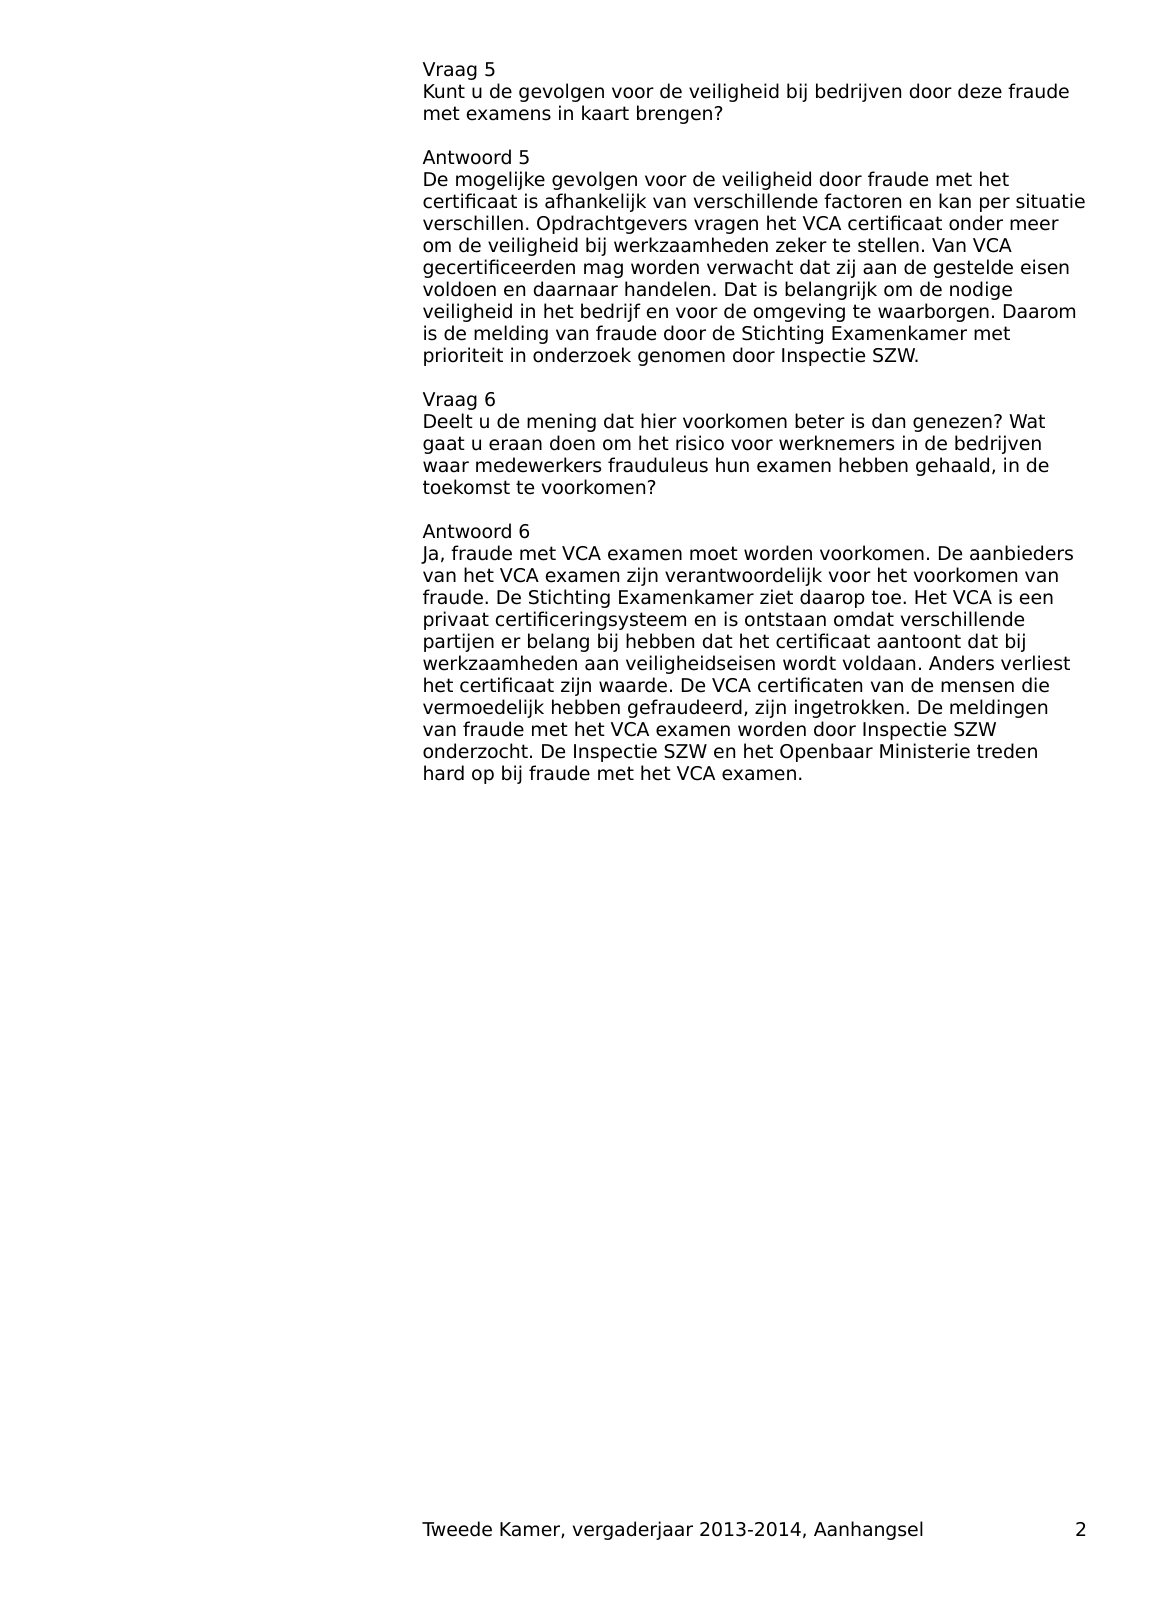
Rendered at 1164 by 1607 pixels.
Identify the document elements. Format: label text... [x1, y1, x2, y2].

text Ja, fraude met VCA examen moet worden voorkomen. De aanbieders van het VCA examen zijn verantwoordelijk voor het voorkomen van fraude. De Stichting Examenkamer ziet daarop toe. Het VCA is een privaat certificeringsysteem en is ontstaan omdat verschillende partijen er belang bij hebben dat het certificaat aantoont dat bij werkzaamheden aan veiligheidseisen wordt voldaan. Anders verliest het certificaat zijn waarde. De VCA certificaten van de mensen die vermoedelijk hebben gefraudeerd, zijn ingetrokken. De meldingen van fraude met het VCA examen worden door Inspectie SZW onderzocht. De Inspectie SZW en het Openbaar Ministerie treden hard op bij fraude met het VCA examen. [422, 543, 1087, 785]
text De mogelijke gevolgen voor de veiligheid door fraude met het certificaat is afhankelijk van verschillende factoren en kan per situatie verschillen. Opdrachtgevers vragen het VCA certificaat onder meer om de veiligheid bij werkzaamheden zeker te stellen. Van VCA gecertificeerden mag worden verwacht dat zij aan de gestelde eisen voldoen en daarnaar handelen. Dat is belangrijk om de nodige veiligheid in het bedrijf en voor de omgeving te waarborgen. Daarom is de melding van fraude door de Stichting Examenkamer met prioriteit in onderzoek genomen door Inspectie SZW. [422, 169, 1087, 367]
text Antwoord 6 [422, 521, 1087, 543]
text Kunt u de gevolgen voor de veiligheid bij bedrijven door deze fraude met examens in kaart brengen? [422, 81, 1087, 125]
text Antwoord 5 [422, 147, 1087, 169]
text Vraag 6 [422, 389, 1087, 411]
text Vraag 5 [422, 59, 1087, 81]
text Deelt u de mening dat hier voorkomen beter is dan genezen? Wat gaat u eraan doen om het risico voor werknemers in de bedrijven waar medewerkers frauduleus hun examen hebben gehaald, in de toekomst te voorkomen? [422, 411, 1087, 499]
